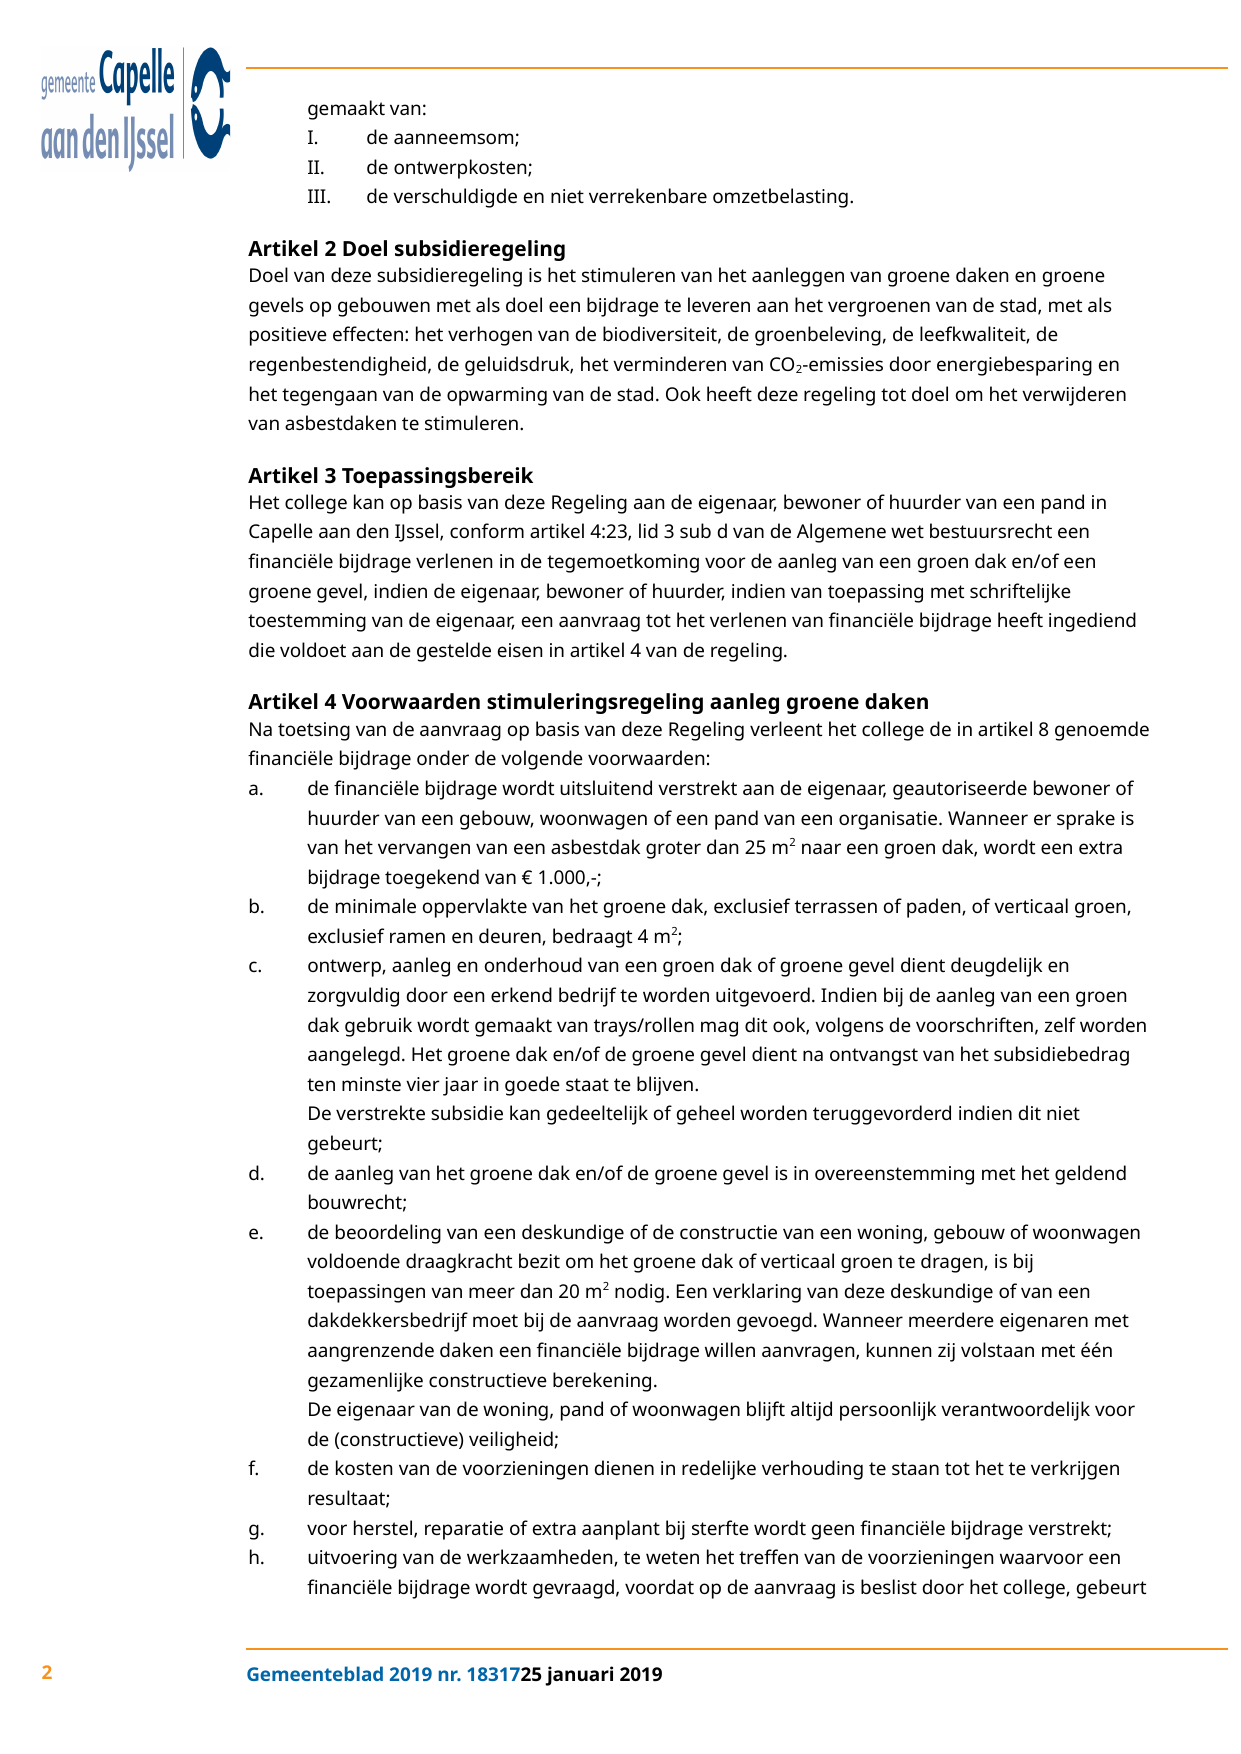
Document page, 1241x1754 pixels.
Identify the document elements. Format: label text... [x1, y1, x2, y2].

list gemaakt van: [248, 95, 1152, 121]
text Artikel 3 Toepassingsbereik [248, 461, 1152, 489]
list uitvoering van de werkzaamheden, te weten het treffen van de voorzieningen waarvoor een financiële bijdrage wordt gevraagd, voordat op de aanvraag is beslist door het college, gebeurt [248, 1544, 1152, 1599]
text Artikel 4 Voorwaarden stimuleringsregeling aanleg groene daken [248, 687, 1152, 716]
list de kosten van de voorzieningen dienen in redelijke verhouding te staan tot het te verkrijgen resultaat; [248, 1456, 1152, 1511]
list de beoordeling van een deskundige of de constructie van een woning, gebouw of woonwagen voldoende draagkracht bezit om het groene dak of verticaal groen te dragen, is bij toepassingen van meer dan 20 m2 nodig. Een verklaring van deze deskundige of van een dakdekkersbedrijf moet bij de aanvraag worden gevoegd. Wanneer meerdere eigenaren met aangrenzende daken een financiële bijdrage willen aanvragen, kunnen zij volstaan met één gezamenlijke constructieve berekening. [248, 1219, 1152, 1392]
text Na toetsing van de aanvraag op basis van deze Regeling verleent het college de in artikel 8 genoemde financiële bijdrage onder de volgende voorwaarden: [248, 716, 1152, 771]
list de aanleg van het groene dak en/of de groene gevel is in overeenstemming met het geldend bouwrecht; [248, 1160, 1152, 1215]
list de aanneemsom; [307, 124, 1152, 150]
list de verschuldigde en niet verrekenbare omzetbelasting. [307, 183, 1152, 209]
text Doel van deze subsidieregeling is het stimuleren van het aanleggen van groene daken en groene gevels op gebouwen met als doel een bijdrage te leveren aan het vergroenen van de stad, met als positieve effecten: het verhogen van de biodiversiteit, de groenbeleving, de leefkwaliteit, de regenbestendigheid, de geluidsdruk, het verminderen van CO2-emissies door energiebesparing en het tegengaan van de opwarming van de stad. Ook heeft deze regeling tot doel om het verwijderen van asbestdaken te stimuleren. [248, 262, 1152, 436]
list de minimale oppervlakte van het groene dak, exclusief terrassen of paden, of verticaal groen, exclusief ramen en deuren, bedraagt 4 m2; [248, 893, 1152, 949]
text Artikel 2 Doel subsidieregeling [248, 234, 1152, 262]
text Het college kan op basis van deze Regeling aan de eigenaar, bewoner of huurder van een pand in Capelle aan den IJssel, conform artikel 4:23, lid 3 sub d van de Algemene wet bestuursrecht een financiële bijdrage verlenen in de tegemoetkoming voor de aanleg van een groen dak en/of een groene gevel, indien de eigenaar, bewoner of huurder, indien van toepassing met schriftelijke toestemming van de eigenaar, een aanvraag tot het verlenen van financiële bijdrage heeft ingediend die voldoet aan de gestelde eisen in artikel 4 van de regeling. [248, 489, 1152, 663]
picture [41, 47, 231, 172]
list de financiële bijdrage wordt uitsluitend verstrekt aan de eigenaar, geautoriseerde bewoner of huurder van een gebouw, woonwagen of een pand van een organisatie. Wanneer er sprake is van het vervangen van een asbestdak groter dan 25 m2 naar een groen dak, wordt een extra bijdrage toegekend van € 1.000,-; [248, 775, 1152, 889]
list De eigenaar van de woning, pand of woonwagen blijft altijd persoonlijk verantwoordelijk voor de (constructieve) veiligheid; [248, 1396, 1152, 1452]
list ontwerp, aanleg en onderhoud van een groen dak of groene gevel dient deugdelijk en zorgvuldig door een erkend bedrijf te worden uitgevoerd. Indien bij de aanleg van een groen dak gebruik wordt gemaakt van trays/rollen mag dit ook, volgens de voorschriften, zelf worden aangelegd. Het groene dak en/of de groene gevel dient na ontvangst van het subsidiebedrag ten minste vier jaar in goede staat te blijven. [248, 953, 1152, 1097]
list de ontwerpkosten; [307, 154, 1152, 180]
list De verstrekte subsidie kan gedeeltelijk of geheel worden teruggevorderd indien dit niet gebeurt; [248, 1101, 1152, 1156]
list voor herstel, reparatie of extra aanplant bij sterfte wordt geen financiële bijdrage verstrekt; [248, 1515, 1152, 1540]
